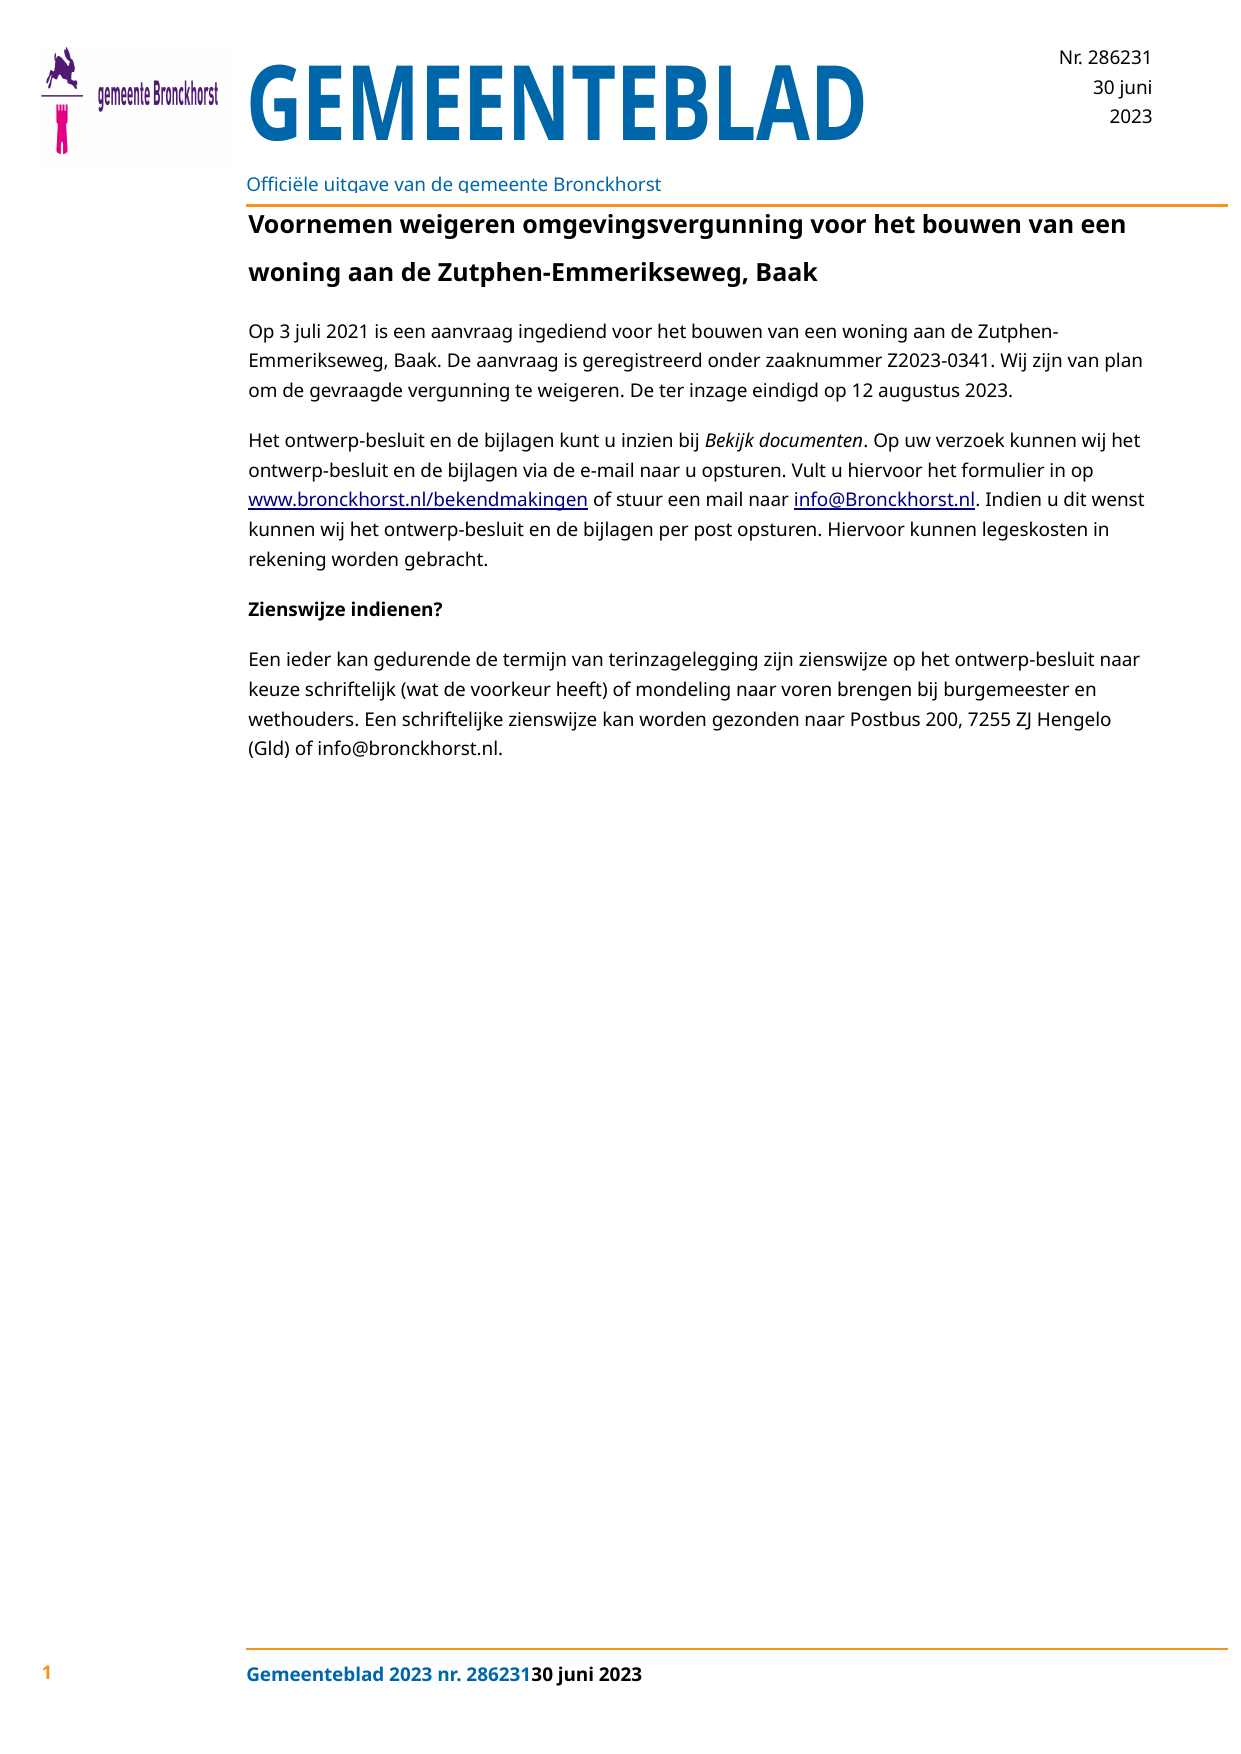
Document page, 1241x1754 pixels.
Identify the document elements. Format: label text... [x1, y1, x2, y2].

picture [41, 47, 231, 172]
text Een ieder kan gedurende de termijn van terinzagelegging zijn zienswijze op het ontwerp-besluit naar keuze schriftelijk (wat de voorkeur heeft) of mondeling naar voren brengen bij burgemeester en wethouders. Een schriftelijke zienswijze kan worden gezonden naar Postbus 200, 7255 ZJ Hengelo (Gld) of info@bronckhorst.nl. [248, 647, 1152, 761]
text Voornemen weigeren omgevingsvergunning voor het bouwen van een woning aan de Zutphen-Emmerikseweg, Baak [248, 207, 1152, 288]
text Het ontwerp-besluit en de bijlagen kunt u inzien bij Bekijk documenten. Op uw verzoek kunnen wij het ontwerp-besluit en de bijlagen via de e-mail naar u opsturen. Vult u hiervoor het formulier in op www.bronckhorst.nl/bekendmakingen of stuur een mail naar info@Bronckhorst.nl. Indien u dit wenst kunnen wij het ontwerp-besluit en de bijlagen per post opsturen. Hiervoor kunnen legeskosten in rekening worden gebracht. [248, 427, 1152, 572]
text Zienswijze indienen? [248, 596, 1152, 622]
text Op 3 juli 2021 is een aanvraag ingediend voor het bouwen van een woning aan de Zutphen-Emmerikseweg, Baak. De aanvraag is geregistreerd onder zaaknummer Z2023-0341. Wij zijn van plan om de gevraagde vergunning te weigeren. De ter inzage eindigd op 12 augustus 2023. [248, 318, 1152, 403]
